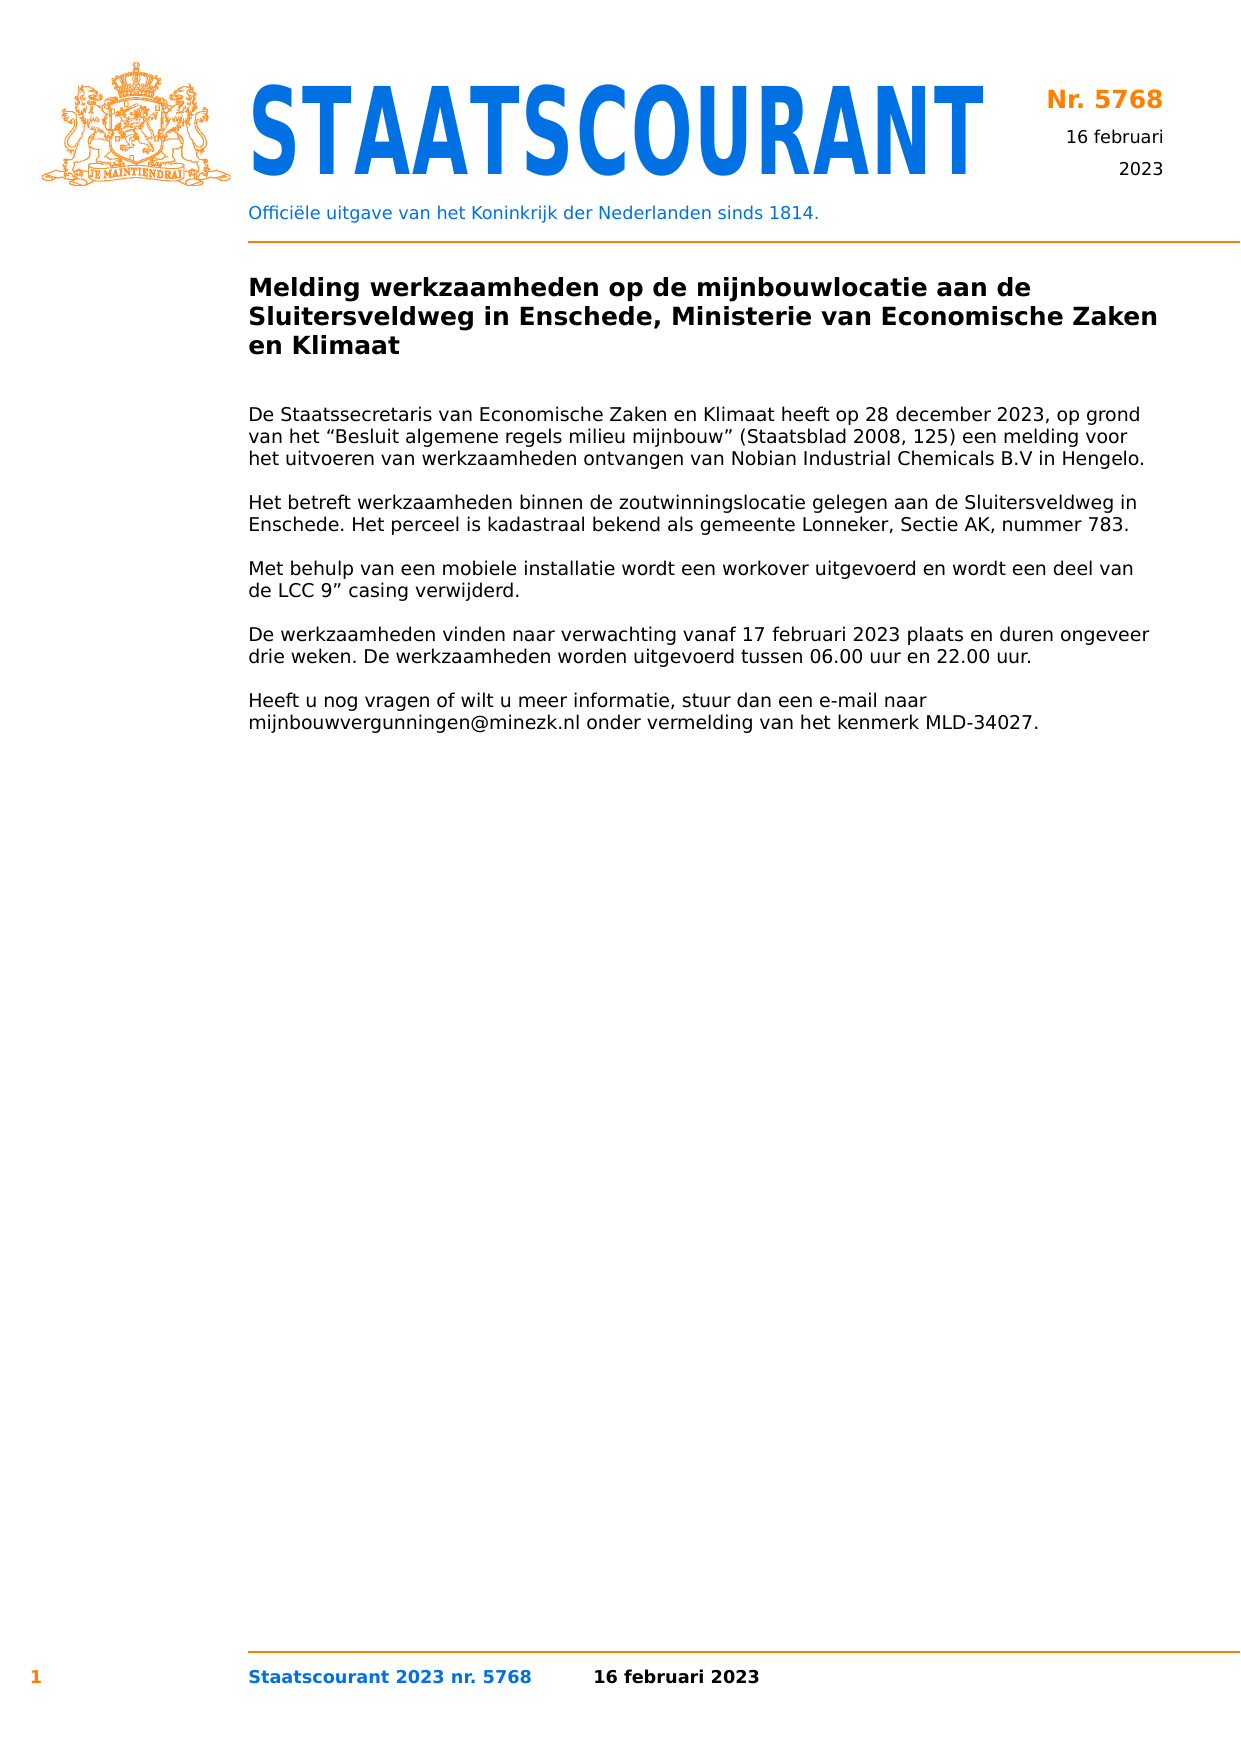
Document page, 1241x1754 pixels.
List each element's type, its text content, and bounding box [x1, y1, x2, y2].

table_header STAATSCOURANT [248, 62, 998, 203]
table_cell 16 februari [998, 121, 1240, 153]
picture [41, 62, 231, 186]
table_header Nr. 5768 [998, 62, 1240, 121]
subtitle Melding werkzaamheden op de mijnbouwlocatie aan de Sluitersveldweg in Enschede, Ministerie van Economische Zaken en Klimaat [248, 273, 1163, 361]
table_cell Officiële uitgave van het Koninkrijk der Nederlanden sinds 1814. [248, 203, 1240, 241]
text De Staatssecretaris van Economische Zaken en Klimaat heeft op 28 december 2023, op grond van het “Besluit algemene regels milieu mijnbouw” (Staatsblad 2008, 125) een melding voor het uitvoeren van werkzaamheden ontvangen van Nobian Industrial Chemicals B.V in Hengelo. [248, 404, 1163, 470]
text Met behulp van een mobiele installatie wordt een workover uitgevoerd en wordt een deel van de LCC 9” casing verwijderd. [248, 558, 1163, 602]
table_header [25, 62, 248, 241]
table_cell 2023 [998, 153, 1240, 203]
text Het betreft werkzaamheden binnen de zoutwinningslocatie gelegen aan de Sluitersveldweg in Enschede. Het perceel is kadastraal bekend als gemeente Lonneker, Sectie AK, nummer 783. [248, 492, 1163, 536]
text De werkzaamheden vinden naar verwachting vanaf 17 februari 2023 plaats en duren ongeveer drie weken. De werkzaamheden worden uitgevoerd tussen 06.00 uur en 22.00 uur. [248, 624, 1163, 668]
text Heeft u nog vragen of wilt u meer informatie, stuur dan een e-mail naar mijnbouwvergunningen@minezk.nl onder vermelding van het kenmerk MLD-34027. [248, 689, 1163, 733]
